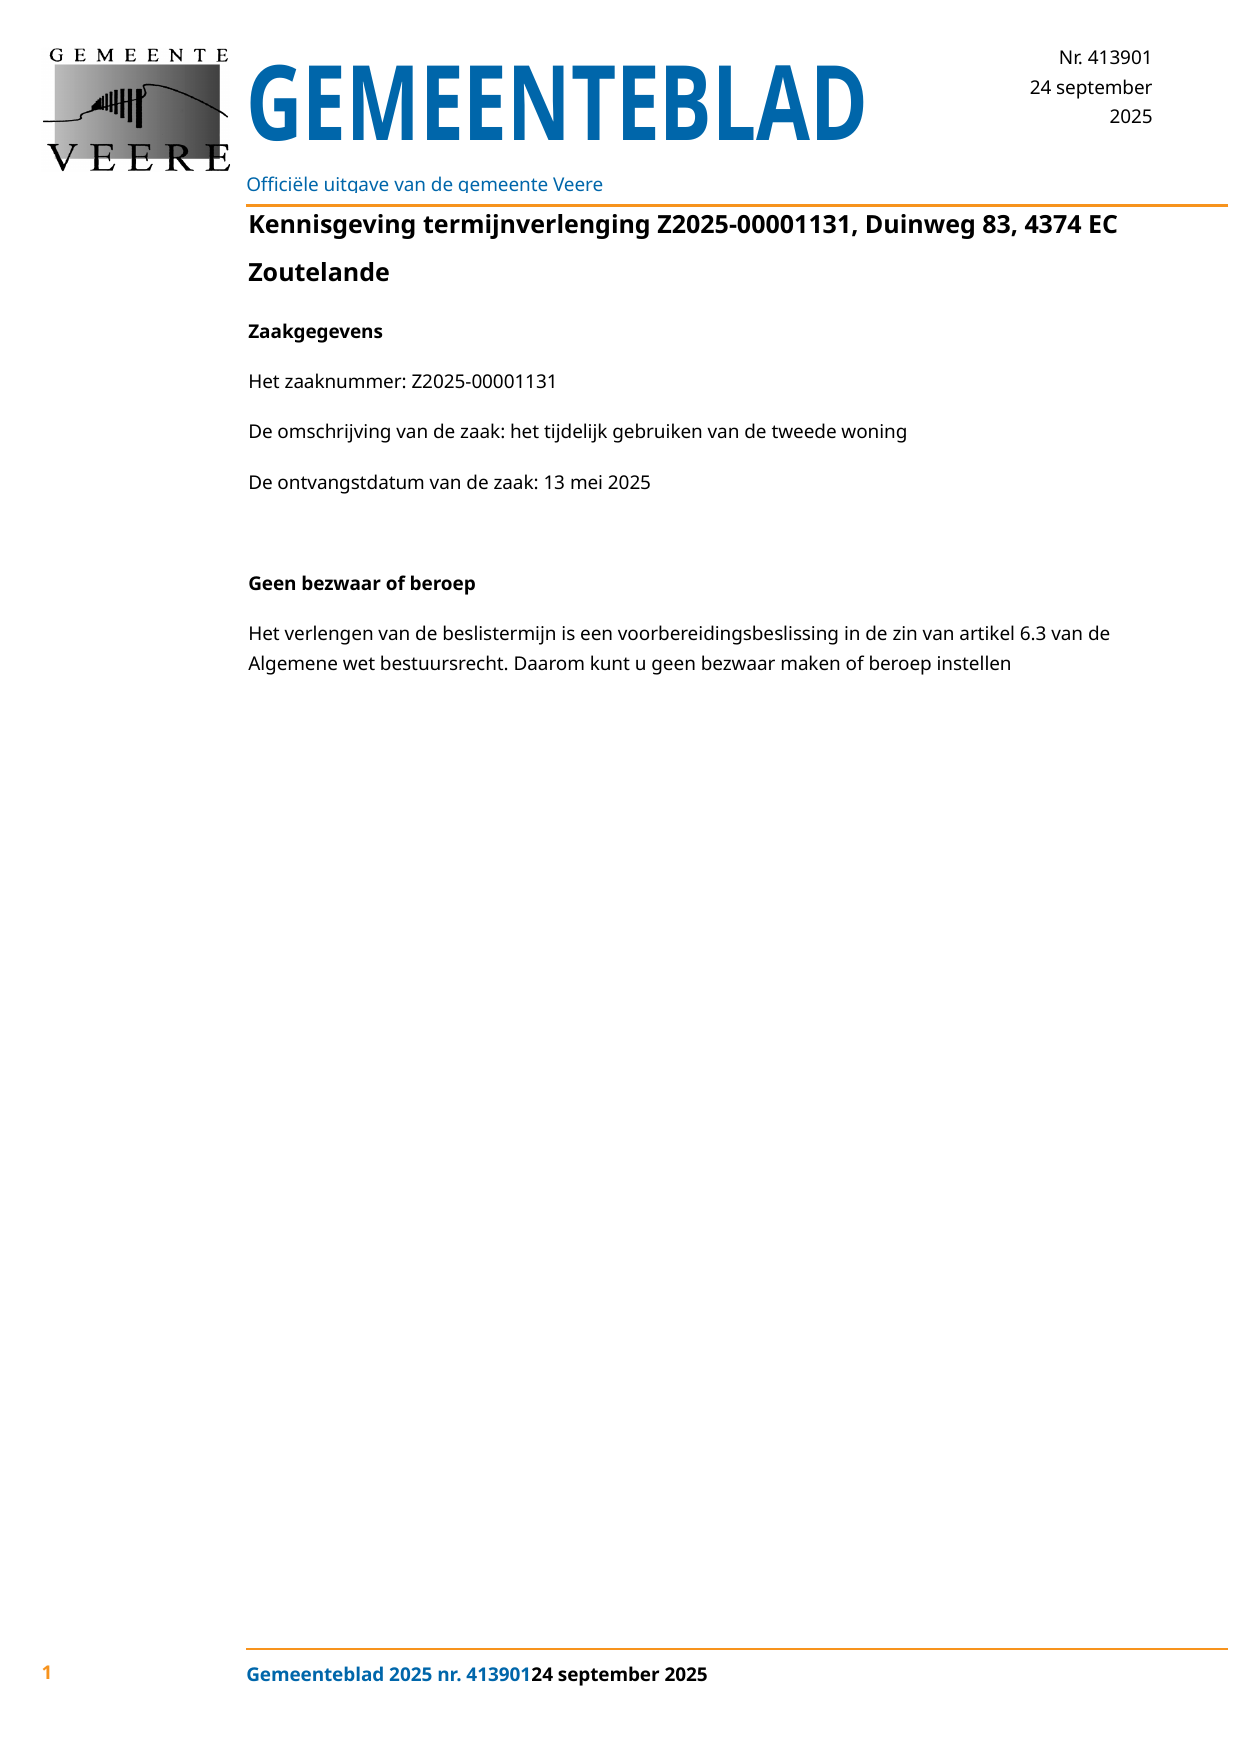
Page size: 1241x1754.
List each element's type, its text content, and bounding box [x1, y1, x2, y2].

text Zaakgegevens [248, 318, 1152, 344]
text Kennisgeving termijnverlenging Z2025-00001131, Duinweg 83, 4374 EC Zoutelande [248, 207, 1152, 288]
picture [41, 47, 231, 172]
text Het zaaknummer: Z2025-00001131 [248, 368, 1152, 394]
text Geen bezwaar of beroep [248, 570, 1152, 596]
text De omschrijving van de zaak: het tijdelijk gebruiken van de tweede woning [248, 419, 1152, 444]
text Het verlengen van de beslistermijn is een voorbereidingsbeslissing in de zin van artikel 6.3 van de Algemene wet bestuursrecht. Daarom kunt u geen bezwaar maken of beroep instellen [248, 620, 1152, 676]
text De ontvangstdatum van de zaak: 13 mei 2025 [248, 469, 1152, 495]
